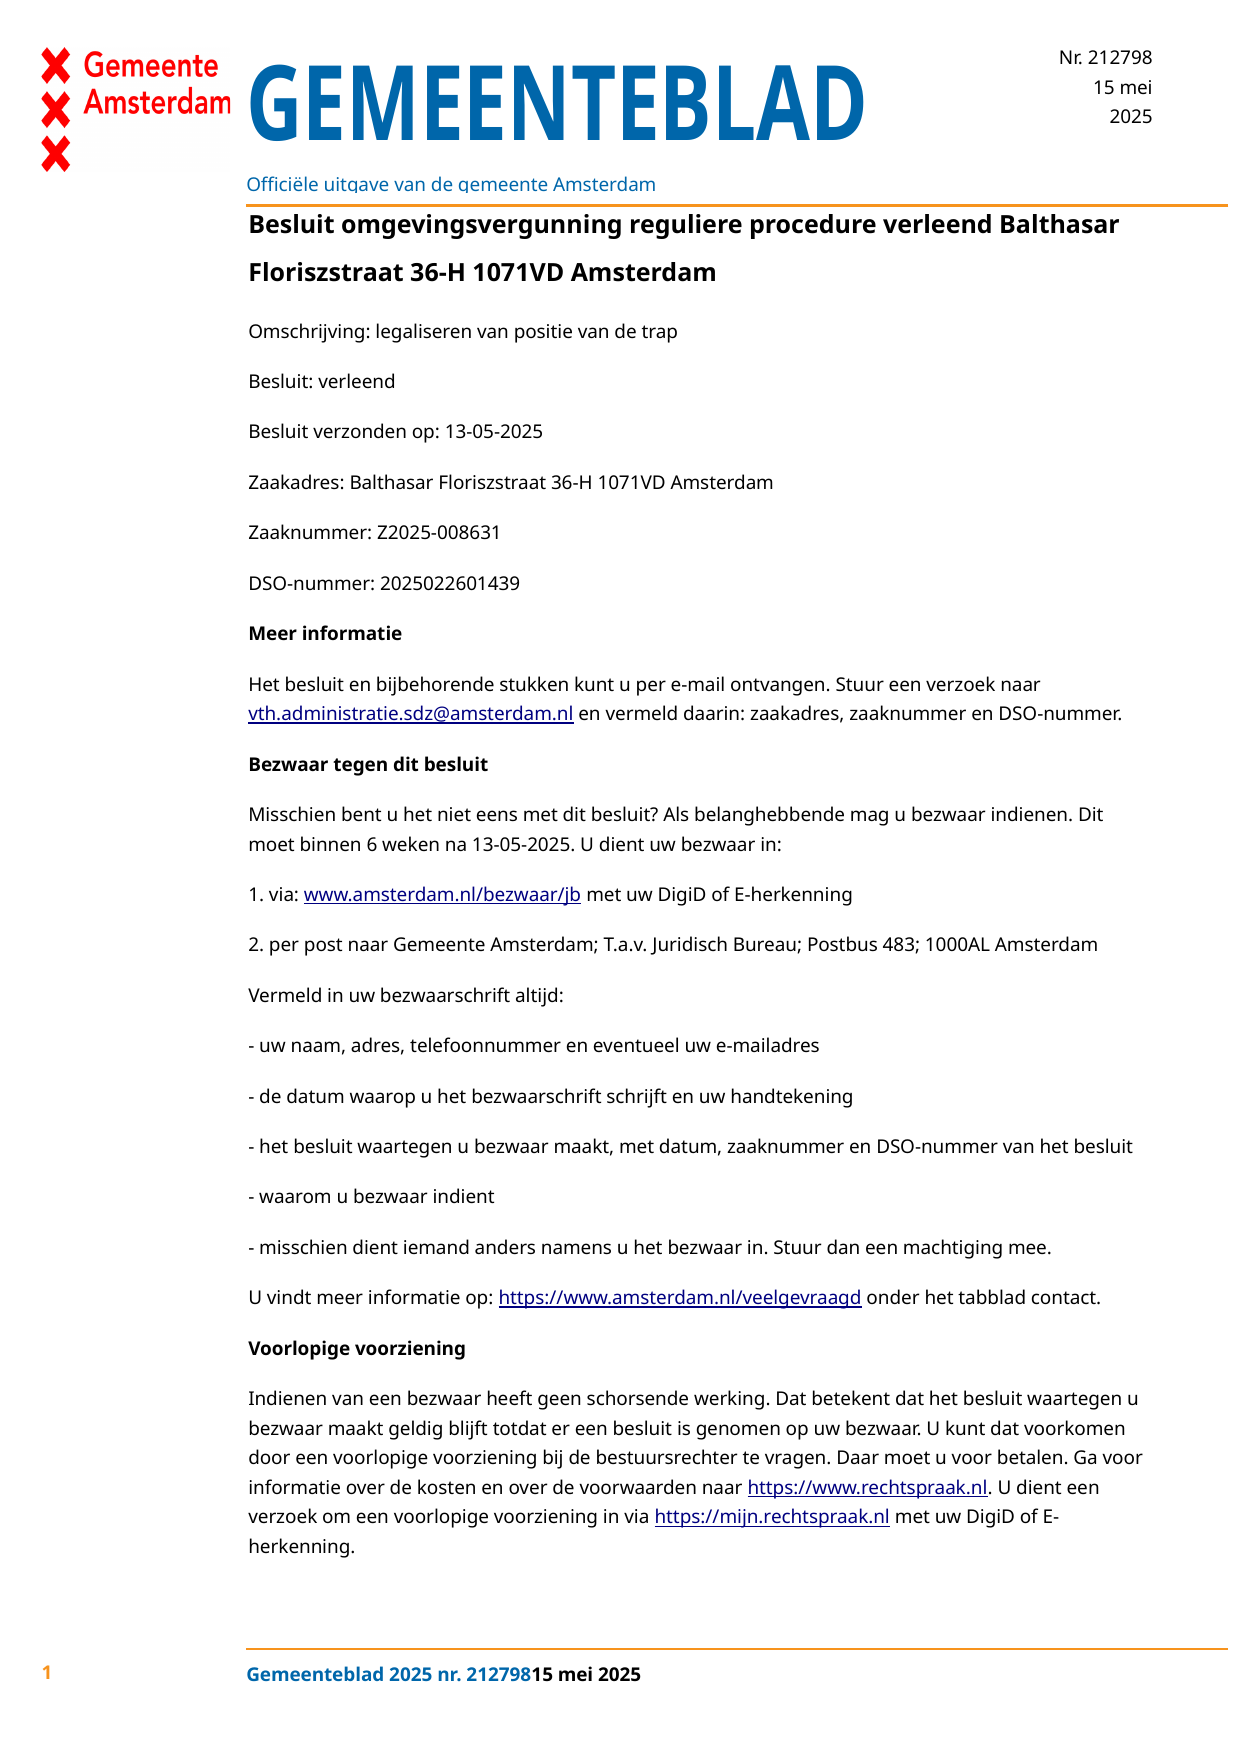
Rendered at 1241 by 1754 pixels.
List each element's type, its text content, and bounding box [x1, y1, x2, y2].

text Voorlopige voorziening [248, 1335, 1152, 1361]
text Misschien bent u het niet eens met dit besluit? Als belanghebbende mag u bezwaar indienen. Dit moet binnen 6 weken na 13-05-2025. U dient uw bezwaar in: [248, 801, 1152, 857]
text - de datum waarop u het bezwaarschrift schrijft en uw handtekening [248, 1083, 1152, 1109]
text Indienen van een bezwaar heeft geen schorsende werking. Dat betekent dat het besluit waartegen u bezwaar maakt geldig blijft totdat er een besluit is genomen op uw bezwaar. U kunt dat voorkomen door een voorlopige voorziening bij de bestuursrechter te vragen. Daar moet u voor betalen. Ga voor informatie over de kosten en over de voorwaarden naar https://www.rechtspraak.nl. U dient een verzoek om een voorlopige voorziening in via https://mijn.rechtspraak.nl met uw DigiD of E-herkenning. [248, 1385, 1152, 1559]
text Vermeld in uw bezwaarschrift altijd: [248, 982, 1152, 1008]
picture [41, 47, 231, 172]
text - het besluit waartegen u bezwaar maakt, met datum, zaaknummer en DSO-nummer van het besluit [248, 1133, 1152, 1159]
text DSO-nummer: 2025022601439 [248, 570, 1152, 596]
text Besluit omgevingsvergunning reguliere procedure verleend Balthasar Floriszstraat 36-H 1071VD Amsterdam [248, 207, 1152, 288]
text Bezwaar tegen dit besluit [248, 751, 1152, 777]
text Zaaknummer: Z2025-008631 [248, 519, 1152, 545]
text Het besluit en bijbehorende stukken kunt u per e-mail ontvangen. Stuur een verzoek naar vth.administratie.sdz@amsterdam.nl en vermeld daarin: zaakadres, zaaknummer en DSO-nummer. [248, 671, 1152, 726]
text Omschrijving: legaliseren van positie van de trap [248, 318, 1152, 344]
text Meer informatie [248, 620, 1152, 646]
text - misschien dient iemand anders namens u het bezwaar in. Stuur dan een machtiging mee. [248, 1234, 1152, 1260]
text Besluit verzonden op: 13-05-2025 [248, 419, 1152, 444]
text Zaakadres: Balthasar Floriszstraat 36-H 1071VD Amsterdam [248, 469, 1152, 495]
text U vindt meer informatie op: https://www.amsterdam.nl/veelgevraagd onder het tabblad contact. [248, 1284, 1152, 1310]
text - uw naam, adres, telefoonnummer en eventueel uw e-mailadres [248, 1032, 1152, 1058]
text 1. via: www.amsterdam.nl/bezwaar/jb met uw DigiD of E-herkenning [248, 881, 1152, 907]
text - waarom u bezwaar indient [248, 1184, 1152, 1209]
text Besluit: verleend [248, 368, 1152, 394]
text 2. per post naar Gemeente Amsterdam; T.a.v. Juridisch Bureau; Postbus 483; 1000AL Amsterdam [248, 932, 1152, 957]
